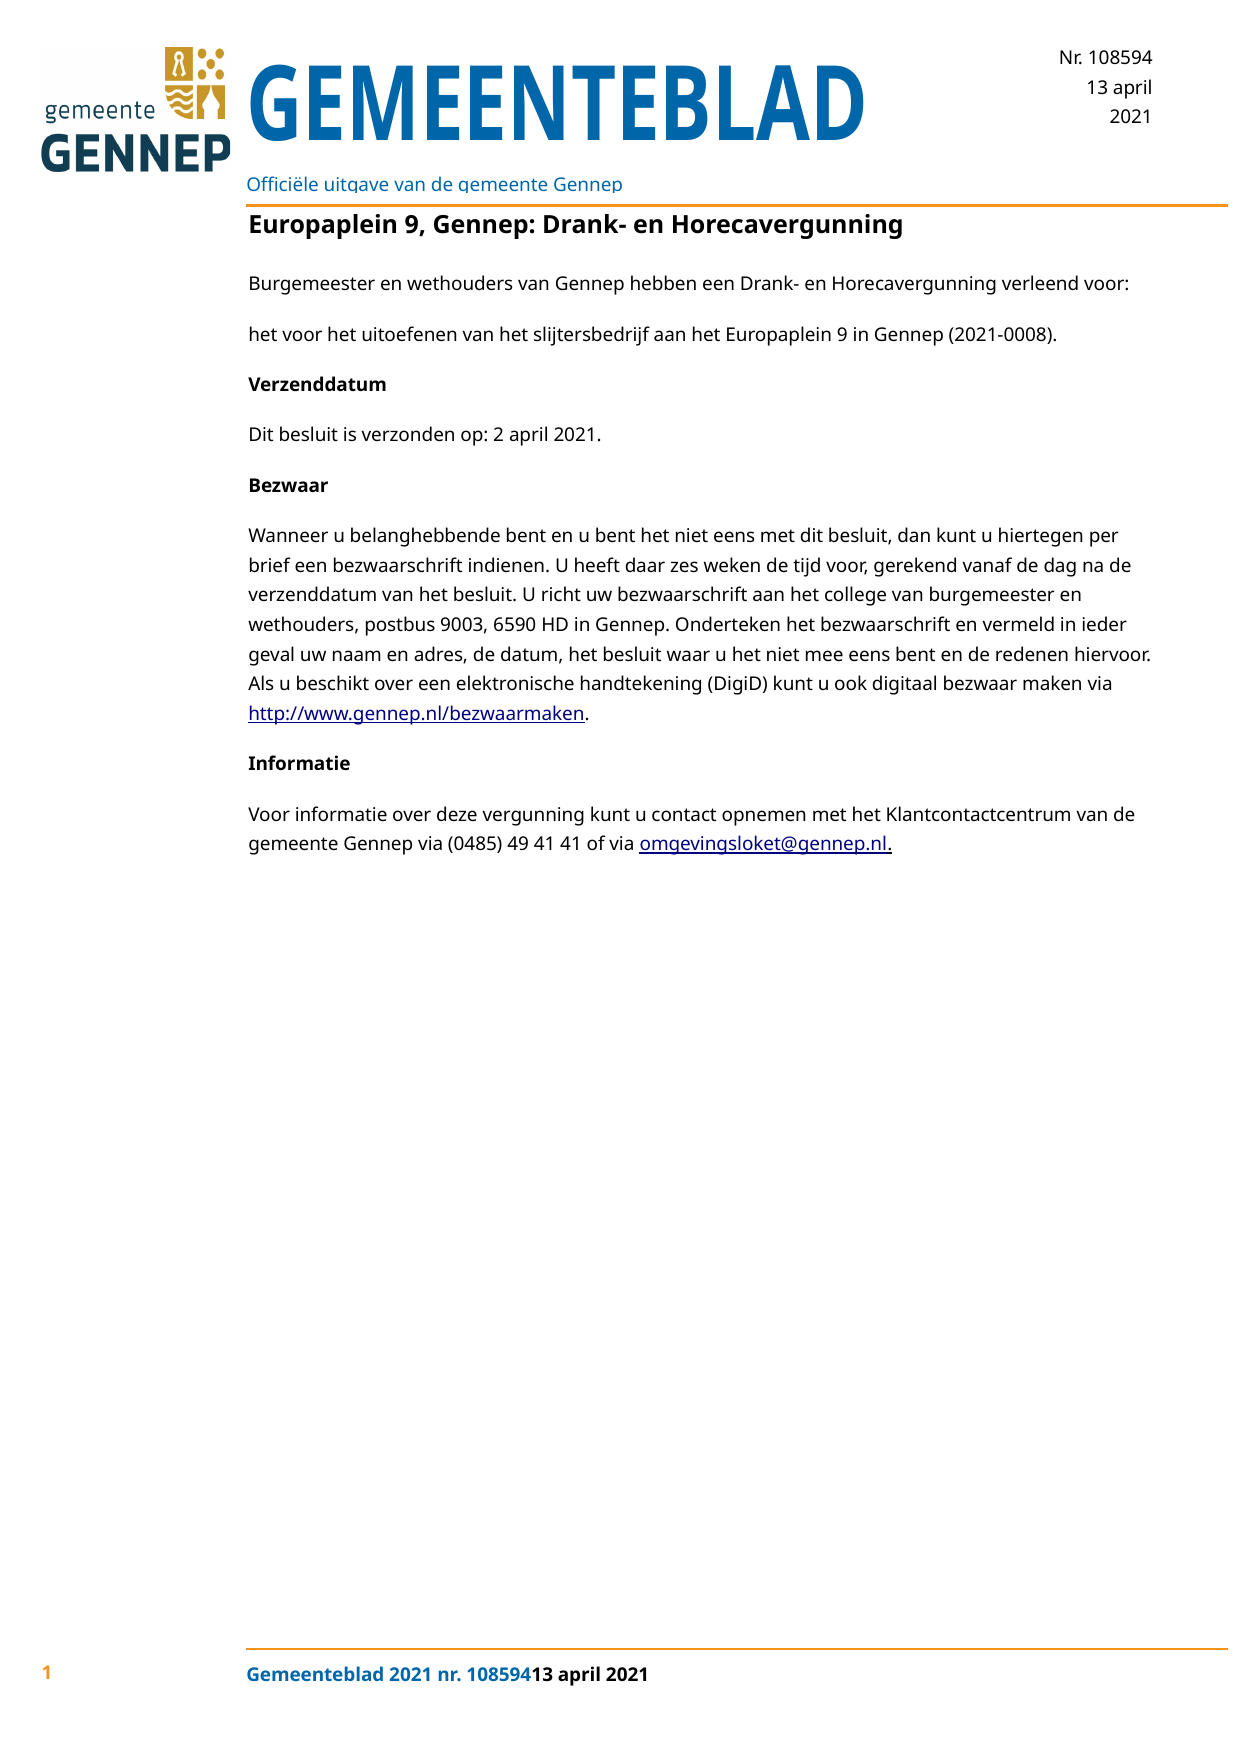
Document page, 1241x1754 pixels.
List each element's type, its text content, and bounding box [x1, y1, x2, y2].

picture [41, 47, 231, 172]
text Wanneer u belanghebbende bent en u bent het niet eens met dit besluit, dan kunt u hiertegen per brief een bezwaarschrift indienen. U heeft daar zes weken de tijd voor, gerekend vanaf de dag na de verzenddatum van het besluit. U richt uw bezwaarschrift aan het college van burgemeester en wethouders, postbus 9003, 6590 HD in Gennep. Onderteken het bezwaarschrift en vermeld in ieder geval uw naam en adres, de datum, het besluit waar u het niet mee eens bent en de redenen hiervoor. Als u beschikt over een elektronische handtekening (DigiD) kunt u ook digitaal bezwaar maken via http://www.gennep.nl/bezwaarmaken. [248, 522, 1152, 726]
text het voor het uitoefenen van het slijtersbedrijf aan het Europaplein 9 in Gennep (2021-0008). [248, 321, 1152, 346]
text Bezwaar [248, 472, 1152, 498]
text Voor informatie over deze vergunning kunt u contact opnemen met het Klantcontactcentrum van de gemeente Gennep via (0485) 49 41 41 of via omgevingsloket@gennep.nl. [248, 801, 1152, 856]
text Dit besluit is verzonden op: 2 april 2021. [248, 422, 1152, 447]
text Verzenddatum [248, 371, 1152, 397]
text Informatie [248, 750, 1152, 776]
text Burgemeester en wethouders van Gennep hebben een Drank- en Horecavergunning verleend voor: [248, 270, 1152, 296]
text Europaplein 9, Gennep: Drank- en Horecavergunning [248, 207, 1152, 241]
